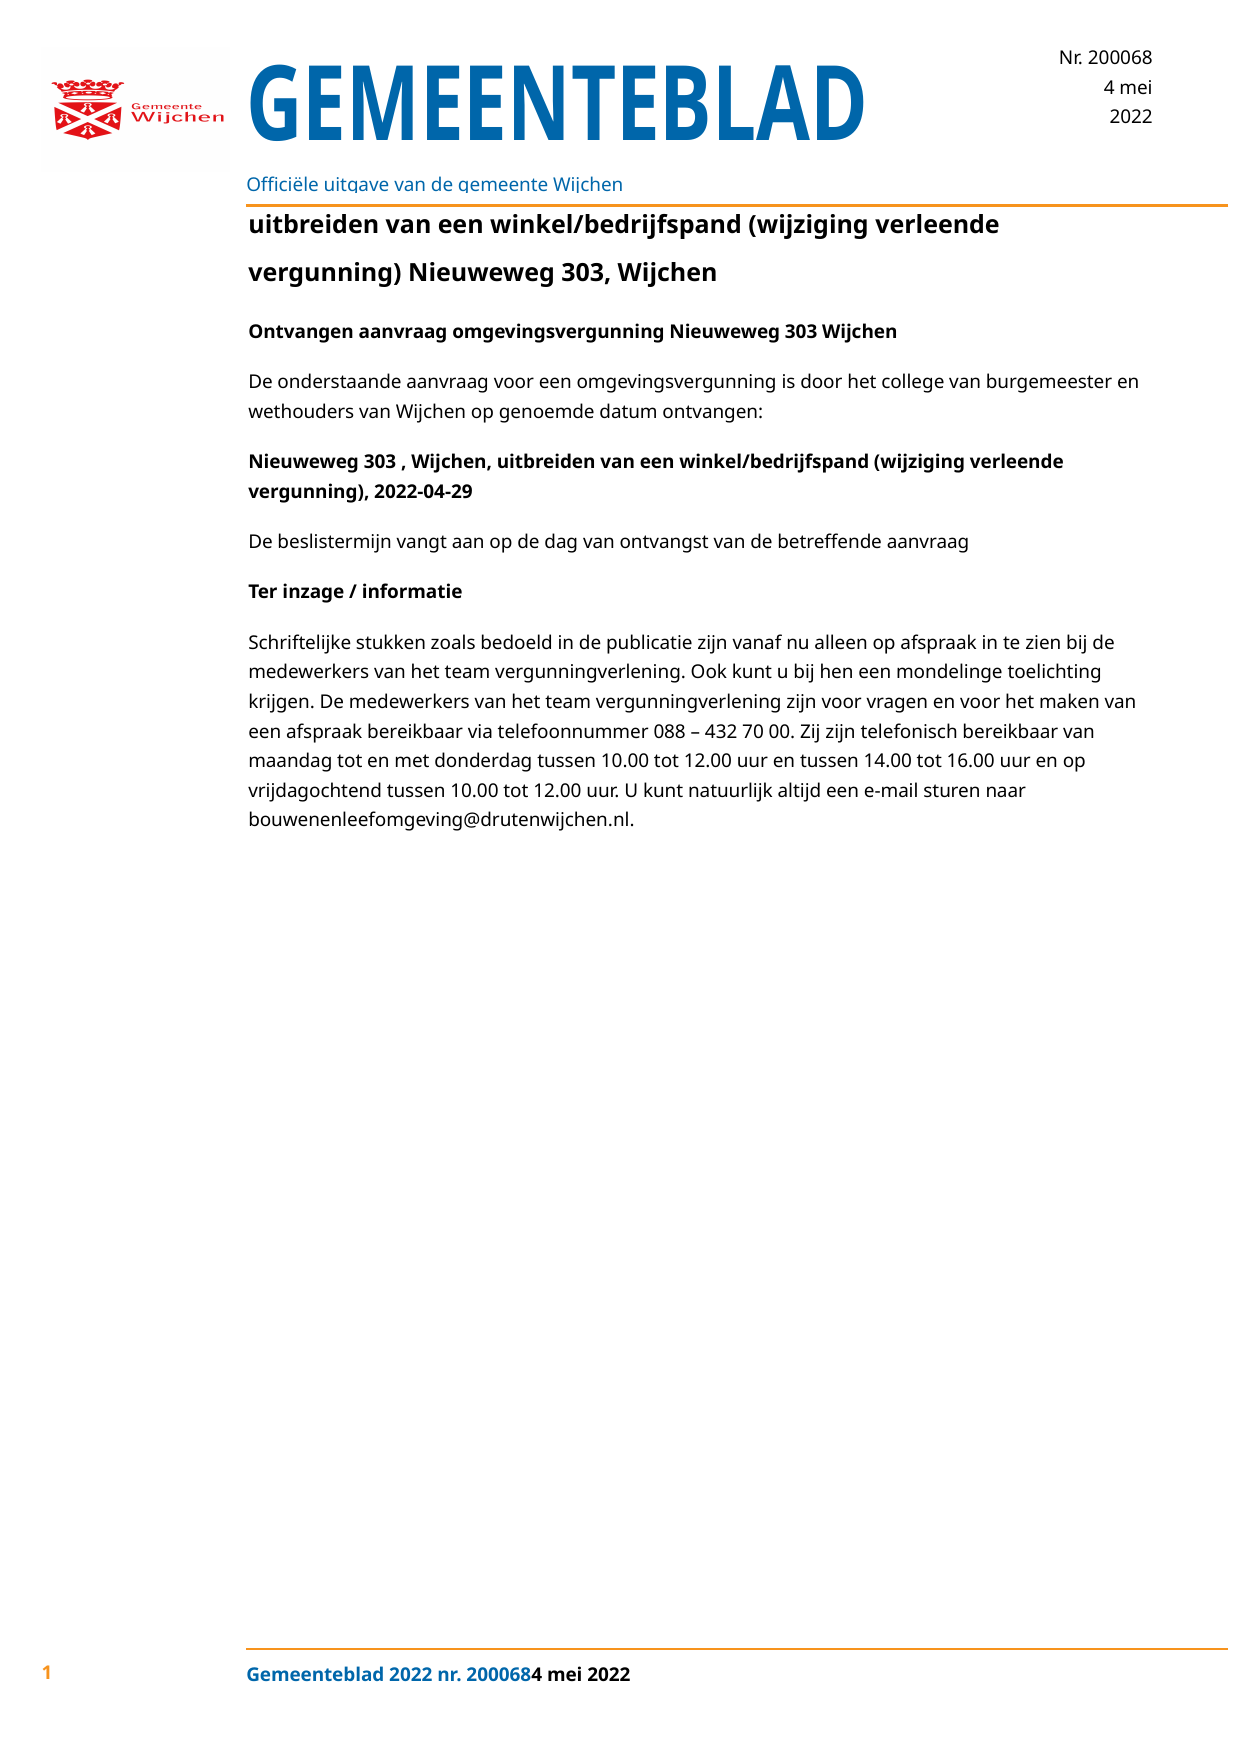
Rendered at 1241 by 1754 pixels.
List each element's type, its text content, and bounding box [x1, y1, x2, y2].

text Schriftelijke stukken zoals bedoeld in de publicatie zijn vanaf nu alleen op afspraak in te zien bij de medewerkers van het team vergunningverlening. Ook kunt u bij hen een mondelinge toelichting krijgen. De medewerkers van het team vergunningverlening zijn voor vragen en voor het maken van een afspraak bereikbaar via telefoonnummer 088 – 432 70 00. Zij zijn telefonisch bereikbaar van maandag tot en met donderdag tussen 10.00 tot 12.00 uur en tussen 14.00 tot 16.00 uur en op vrijdagochtend tussen 10.00 tot 12.00 uur. U kunt natuurlijk altijd een e-mail sturen naar bouwenenleefomgeving@drutenwijchen.nl. [248, 629, 1152, 832]
text uitbreiden van een winkel/bedrijfspand (wijziging verleende vergunning) Nieuweweg 303, Wijchen [248, 207, 1152, 288]
text Nieuweweg 303 , Wijchen, uitbreiden van een winkel/bedrijfspand (wijziging verleende vergunning), 2022-04-29 [248, 448, 1152, 504]
text Ter inzage / informatie [248, 579, 1152, 604]
text Ontvangen aanvraag omgevingsvergunning Nieuweweg 303 Wijchen [248, 318, 1152, 344]
text De onderstaande aanvraag voor een omgevingsvergunning is door het college van burgemeester en wethouders van Wijchen op genoemde datum ontvangen: [248, 368, 1152, 424]
text De beslistermijn vangt aan op de dag van ontvangst van de betreffende aanvraag [248, 528, 1152, 554]
picture [41, 47, 231, 172]
